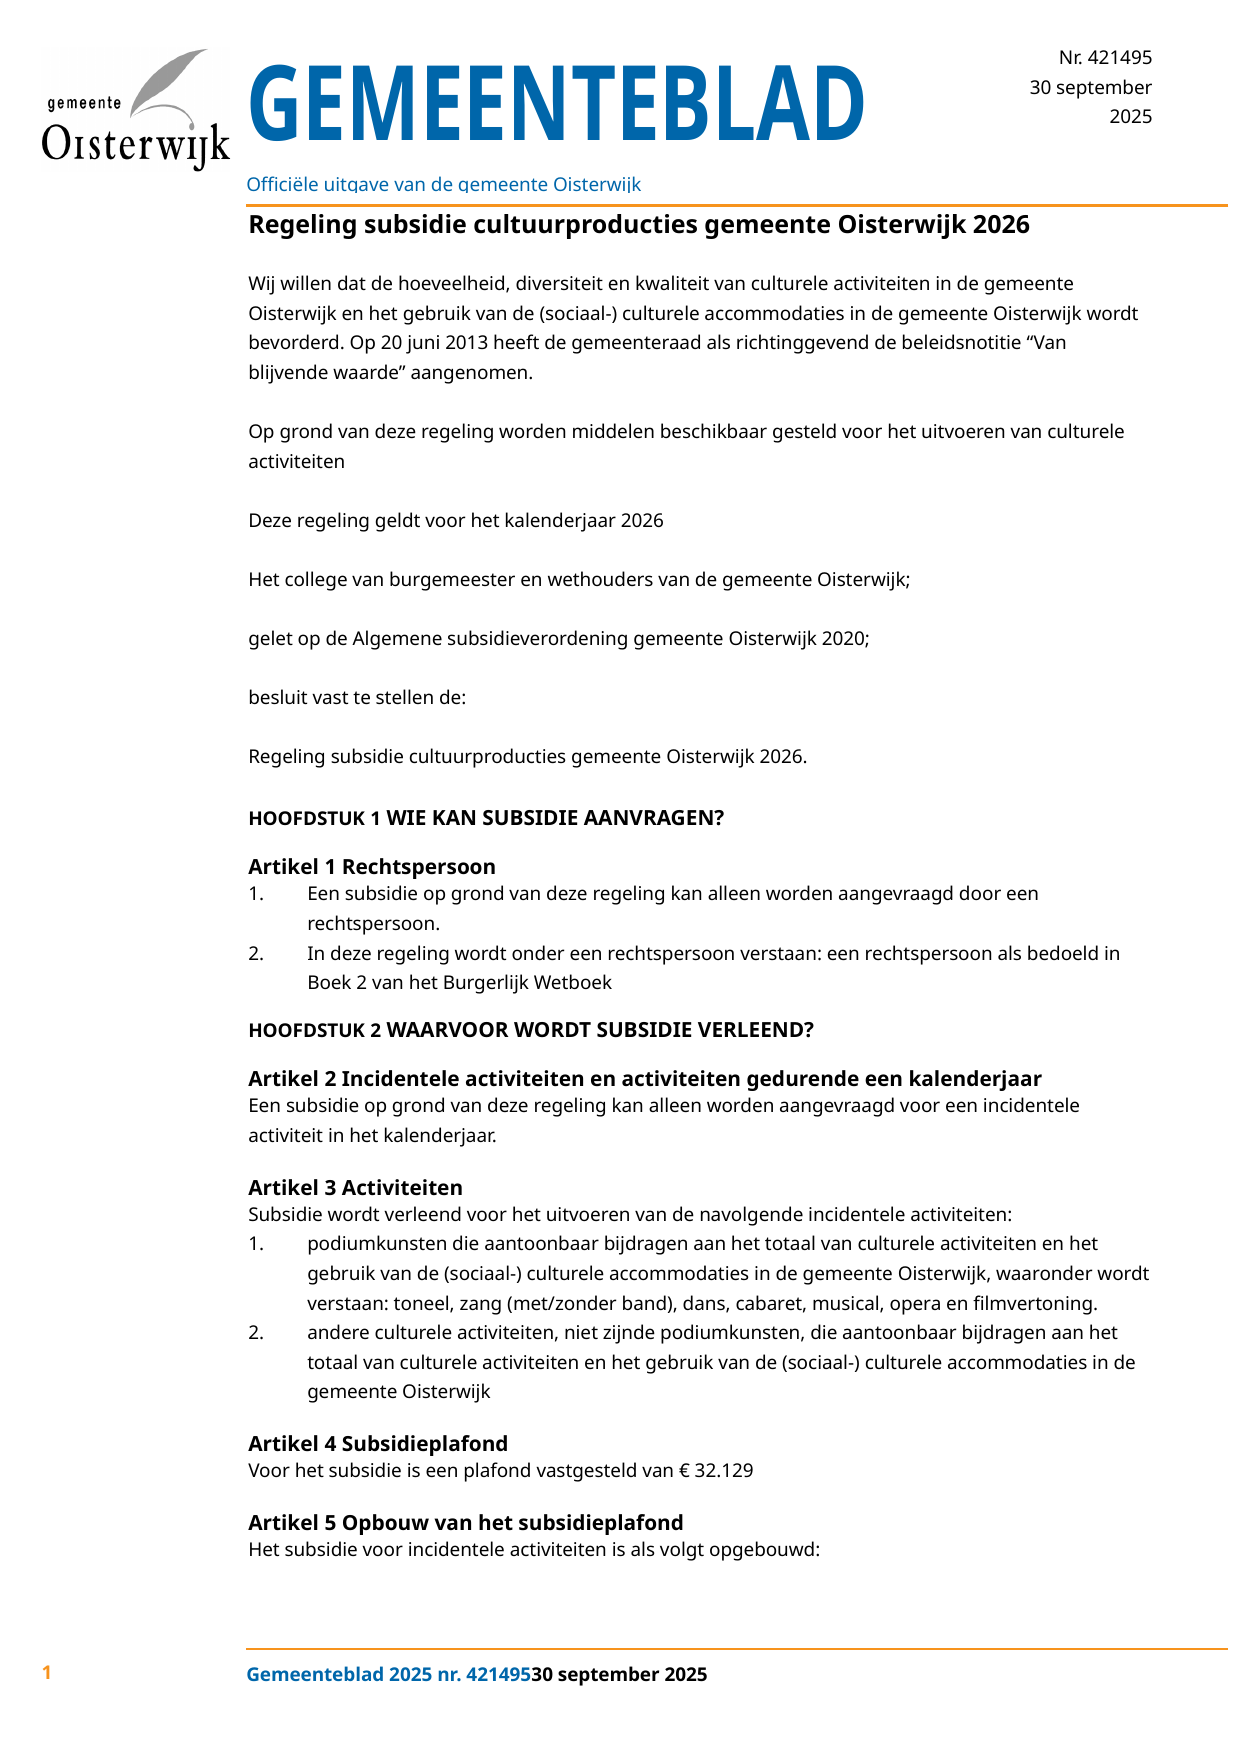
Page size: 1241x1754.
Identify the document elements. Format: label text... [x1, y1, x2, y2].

text Regeling subsidie cultuurproducties gemeente Oisterwijk 2026 [248, 207, 1152, 241]
text Wij willen dat de hoeveelheid, diversiteit en kwaliteit van culturele activiteiten in de gemeente Oisterwijk en het gebruik van de (sociaal-) culturele accommodaties in de gemeente Oisterwijk wordt bevorderd. Op 20 juni 2013 heeft de gemeenteraad als richtinggevend de beleidsnotitie “Van blijvende waarde” aangenomen. [248, 270, 1152, 385]
text Artikel 3 Activiteiten [248, 1173, 1152, 1201]
list Een subsidie op grond van deze regeling kan alleen worden aangevraagd door een rechtspersoon. [248, 881, 1152, 936]
text Op grond van deze regeling worden middelen beschikbaar gesteld voor het uitvoeren van culturele activiteiten [248, 418, 1152, 473]
text Voor het subsidie is een plafond vastgesteld van € 32.129 [248, 1457, 1152, 1483]
picture [41, 47, 231, 172]
text HOOFDSTUK 1 WIE KAN SUBSIDIE AANVRAGEN? [248, 803, 1152, 831]
text Deze regeling geldt voor het kalenderjaar 2026 [248, 507, 1152, 533]
text besluit vast te stellen de: [248, 684, 1152, 710]
text Het college van burgemeester en wethouders van de gemeente Oisterwijk; [248, 566, 1152, 592]
text Artikel 4 Subsidieplafond [248, 1429, 1152, 1457]
text HOOFDSTUK 2 WAARVOOR WORDT SUBSIDIE VERLEEND? [248, 1015, 1152, 1043]
text Artikel 1 Rechtspersoon [248, 852, 1152, 881]
list In deze regeling wordt onder een rechtspersoon verstaan: een rechtspersoon als bedoeld in Boek 2 van het Burgerlijk Wetboek [248, 940, 1152, 995]
text gelet op de Algemene subsidieverordening gemeente Oisterwijk 2020; [248, 625, 1152, 651]
text Een subsidie op grond van deze regeling kan alleen worden aangevraagd voor een incidentele activiteit in het kalenderjaar. [248, 1093, 1152, 1148]
text Artikel 2 Incidentele activiteiten en activiteiten gedurende een kalenderjaar [248, 1064, 1152, 1093]
text Artikel 5 Opbouw van het subsidieplafond [248, 1508, 1152, 1536]
text Subsidie wordt verleend voor het uitvoeren van de navolgende incidentele activiteiten: [248, 1201, 1152, 1227]
text Het subsidie voor incidentele activiteiten is als volgt opgebouwd: [248, 1536, 1152, 1562]
text Regeling subsidie cultuurproducties gemeente Oisterwijk 2026. [248, 744, 1152, 769]
list podiumkunsten die aantoonbaar bijdragen aan het totaal van culturele activiteiten en het gebruik van de (sociaal-) culturele accommodaties in de gemeente Oisterwijk, waaronder wordt verstaan: toneel, zang (met/zonder band), dans, cabaret, musical, opera en filmvertoning. [248, 1231, 1152, 1316]
list andere culturele activiteiten, niet zijnde podiumkunsten, die aantoonbaar bijdragen aan het totaal van culturele activiteiten en het gebruik van de (sociaal-) culturele accommodaties in de gemeente Oisterwijk [248, 1319, 1152, 1404]
